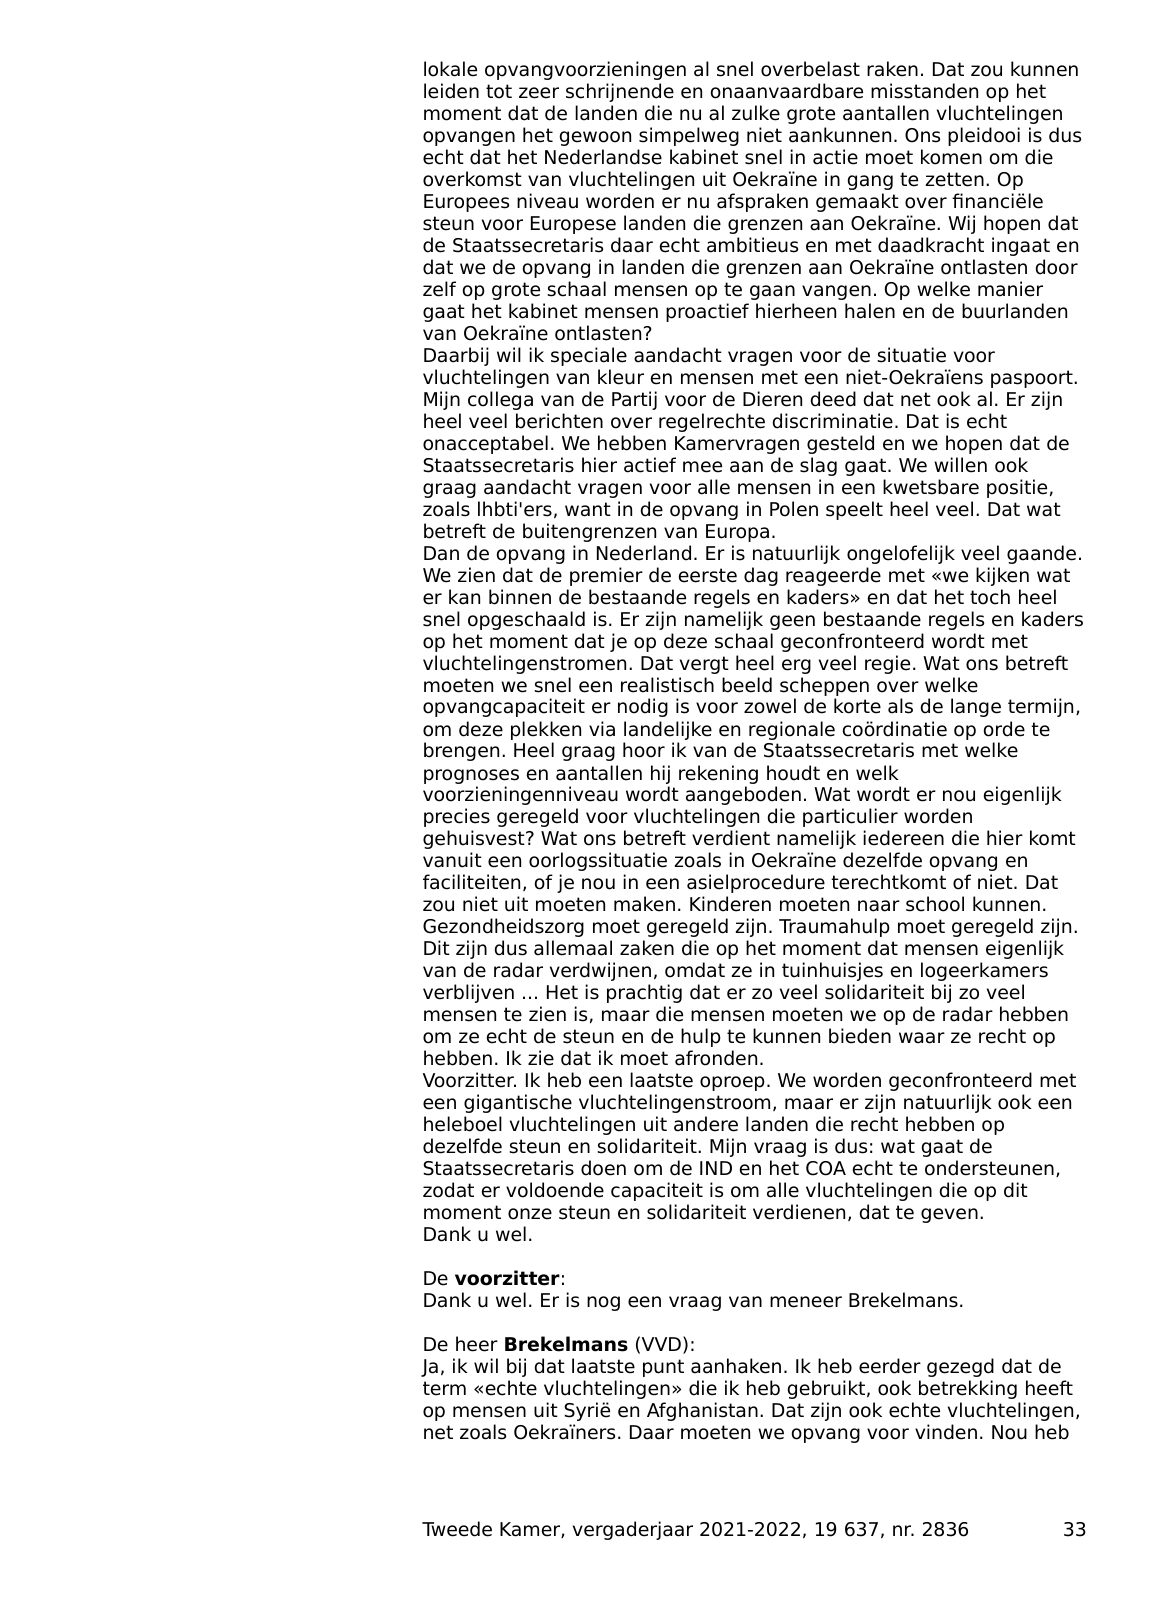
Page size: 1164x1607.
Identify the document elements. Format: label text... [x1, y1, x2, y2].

text Dank u wel. Er is nog een vraag van meneer Brekelmans. [422, 1290, 1087, 1312]
text Daarbij wil ik speciale aandacht vragen voor de situatie voor vluchtelingen van kleur en mensen met een niet-Oekraïens paspoort. Mijn collega van de Partij voor de Dieren deed dat net ook al. Er zijn heel veel berichten over regelrechte discriminatie. Dat is echt onacceptabel. We hebben Kamervragen gesteld en we hopen dat de Staatssecretaris hier actief mee aan de slag gaat. We willen ook graag aandacht vragen voor alle mensen in een kwetsbare positie, zoals lhbti'ers, want in de opvang in Polen speelt heel veel. Dat wat betreft de buitengrenzen van Europa. [422, 345, 1087, 543]
text Dank u wel. [422, 1224, 1087, 1246]
text Dan de opvang in Nederland. Er is natuurlijk ongelofelijk veel gaande. We zien dat de premier de eerste dag reageerde met «we kijken wat er kan binnen de bestaande regels en kaders» en dat het toch heel snel opgeschaald is. Er zijn namelijk geen bestaande regels en kaders op het moment dat je op deze schaal geconfronteerd wordt met vluchtelingenstromen. Dat vergt heel erg veel regie. Wat ons betreft moeten we snel een realistisch beeld scheppen over welke opvangcapaciteit er nodig is voor zowel de korte als de lange termijn, om deze plekken via landelijke en regionale coördinatie op orde te brengen. Heel graag hoor ik van de Staatssecretaris met welke prognoses en aantallen hij rekening houdt en welk voorzieningenniveau wordt aangeboden. Wat wordt er nou eigenlijk precies geregeld voor vluchtelingen die particulier worden gehuisvest? Wat ons betreft verdient namelijk iedereen die hier komt vanuit een oorlogssituatie zoals in Oekraïne dezelfde opvang en faciliteiten, of je nou in een asielprocedure terechtkomt of niet. Dat zou niet uit moeten maken. Kinderen moeten naar school kunnen. Gezondheidszorg moet geregeld zijn. Traumahulp moet geregeld zijn. Dit zijn dus allemaal zaken die op het moment dat mensen eigenlijk van de radar verdwijnen, omdat ze in tuinhuisjes en logeerkamers verblijven ... Het is prachtig dat er zo veel solidariteit bij zo veel mensen te zien is, maar die mensen moeten we op de radar hebben om ze echt de steun en de hulp te kunnen bieden waar ze recht op hebben. Ik zie dat ik moet afronden. [422, 543, 1087, 1070]
text Ja, ik wil bij dat laatste punt aanhaken. Ik heb eerder gezegd dat de term «echte vluchtelingen» die ik heb gebruikt, ook betrekking heeft op mensen uit Syrië en Afghanistan. Dat zijn ook echte vluchtelingen, net zoals Oekraïners. Daar moeten we opvang voor vinden. Nou heb [422, 1356, 1087, 1444]
text Voorzitter. Ik heb een laatste oproep. We worden geconfronteerd met een gigantische vluchtelingenstroom, maar er zijn natuurlijk ook een heleboel vluchtelingen uit andere landen die recht hebben op dezelfde steun en solidariteit. Mijn vraag is dus: wat gaat de Staatssecretaris doen om de IND en het COA echt te ondersteunen, zodat er voldoende capaciteit is om alle vluchtelingen die op dit moment onze steun en solidariteit verdienen, dat te geven. [422, 1070, 1087, 1224]
text lokale opvangvoorzieningen al snel overbelast raken. Dat zou kunnen leiden tot zeer schrijnende en onaanvaardbare misstanden op het moment dat de landen die nu al zulke grote aantallen vluchtelingen opvangen het gewoon simpelweg niet aankunnen. Ons pleidooi is dus echt dat het Nederlandse kabinet snel in actie moet komen om die overkomst van vluchtelingen uit Oekraïne in gang te zetten. Op Europees niveau worden er nu afspraken gemaakt over financiële steun voor Europese landen die grenzen aan Oekraïne. Wij hopen dat de Staatssecretaris daar echt ambitieus en met daadkracht ingaat en dat we de opvang in landen die grenzen aan Oekraïne ontlasten door zelf op grote schaal mensen op te gaan vangen. Op welke manier gaat het kabinet mensen proactief hierheen halen en de buurlanden van Oekraïne ontlasten? [422, 59, 1087, 345]
text De heer Brekelmans (VVD): [422, 1334, 1087, 1356]
text De voorzitter: [422, 1268, 1087, 1290]
